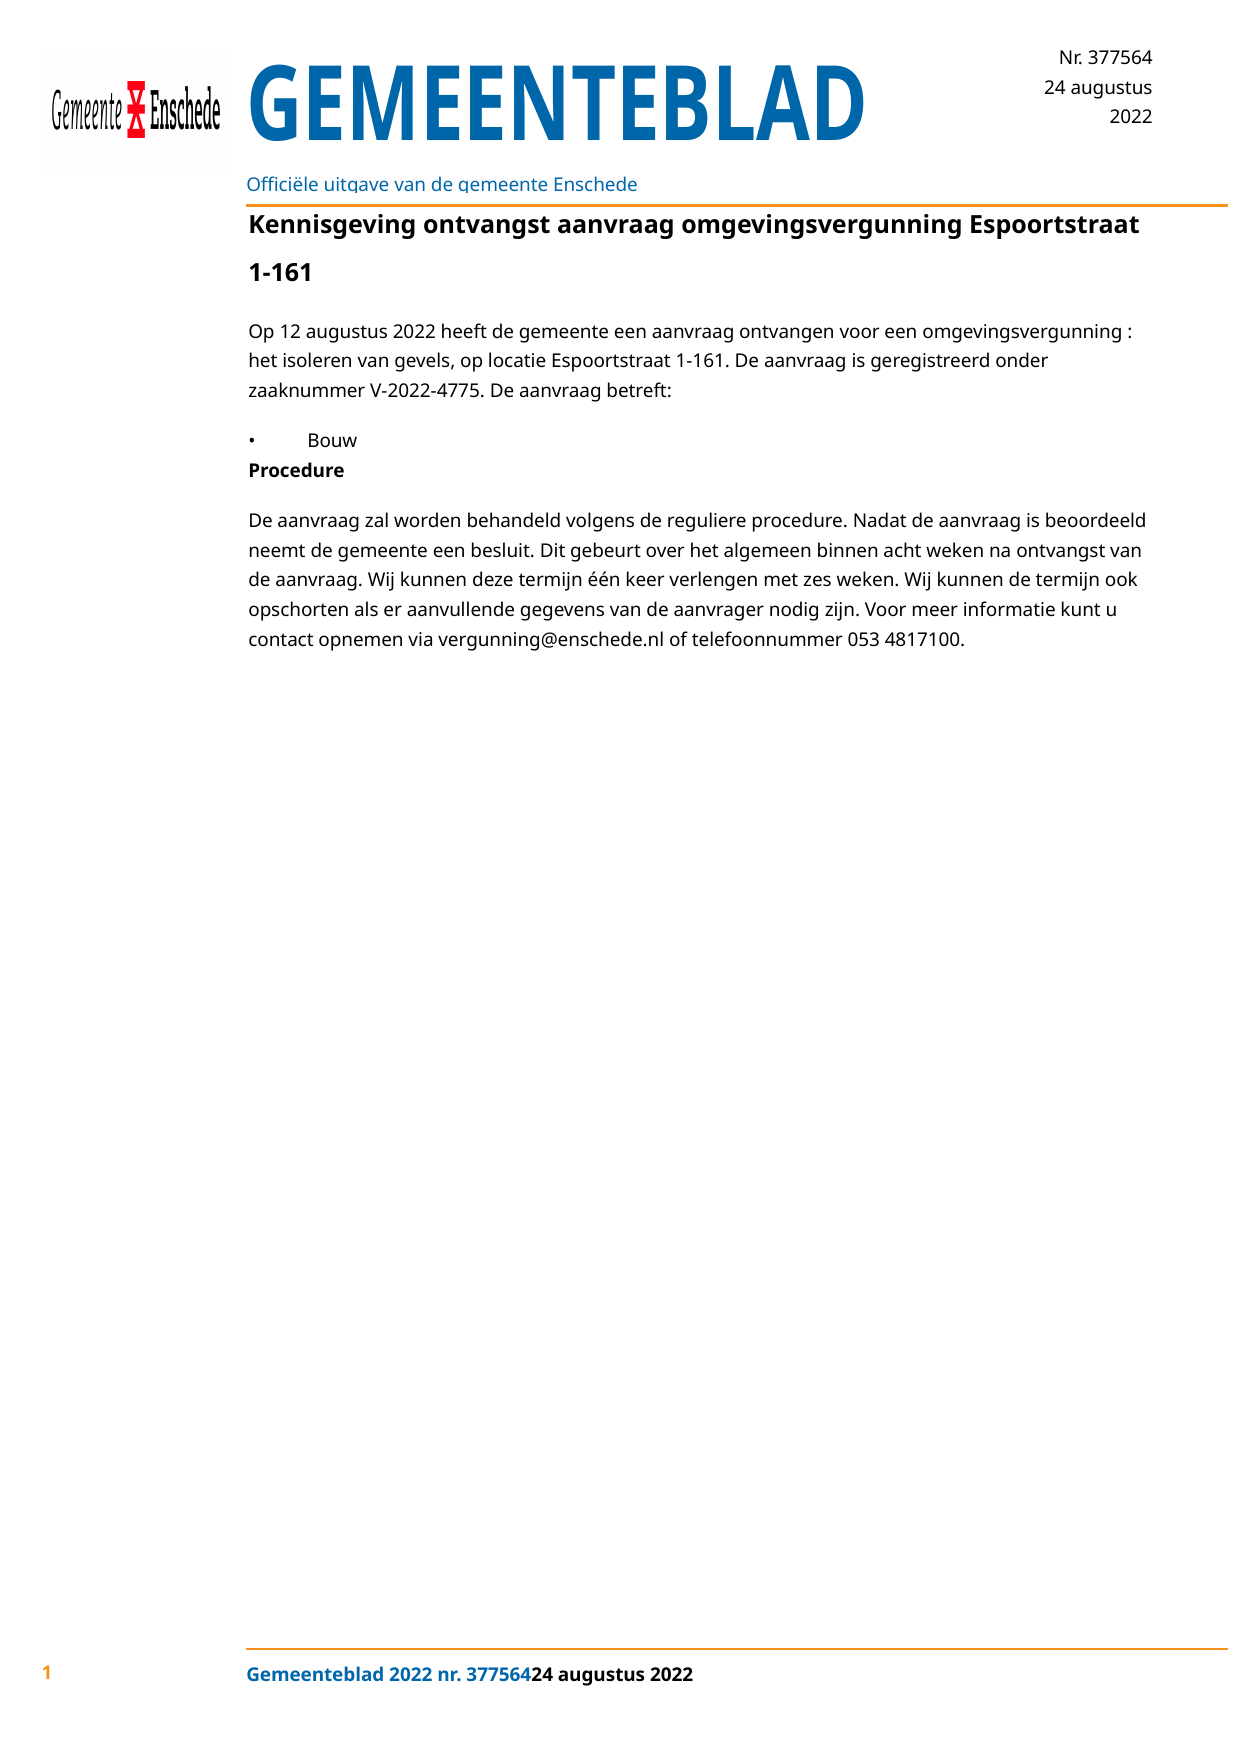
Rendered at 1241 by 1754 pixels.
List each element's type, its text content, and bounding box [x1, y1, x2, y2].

list Bouw [248, 427, 1152, 453]
text Procedure [248, 457, 1152, 483]
text Kennisgeving ontvangst aanvraag omgevingsvergunning Espoortstraat 1-161 [248, 207, 1152, 288]
text Op 12 augustus 2022 heeft de gemeente een aanvraag ontvangen voor een omgevingsvergunning : het isoleren van gevels, op locatie Espoortstraat 1-161. De aanvraag is geregistreerd onder zaaknummer V-2022-4775. De aanvraag betreft: [248, 318, 1152, 403]
text De aanvraag zal worden behandeld volgens de reguliere procedure. Nadat de aanvraag is beoordeeld neemt de gemeente een besluit. Dit gebeurt over het algemeen binnen acht weken na ontvangst van de aanvraag. Wij kunnen deze termijn één keer verlengen met zes weken. Wij kunnen de termijn ook opschorten als er aanvullende gegevens van de aanvrager nodig zijn. Voor meer informatie kunt u contact opnemen via vergunning@enschede.nl of telefoonnummer 053 4817100. [248, 507, 1152, 652]
picture [41, 47, 231, 172]
